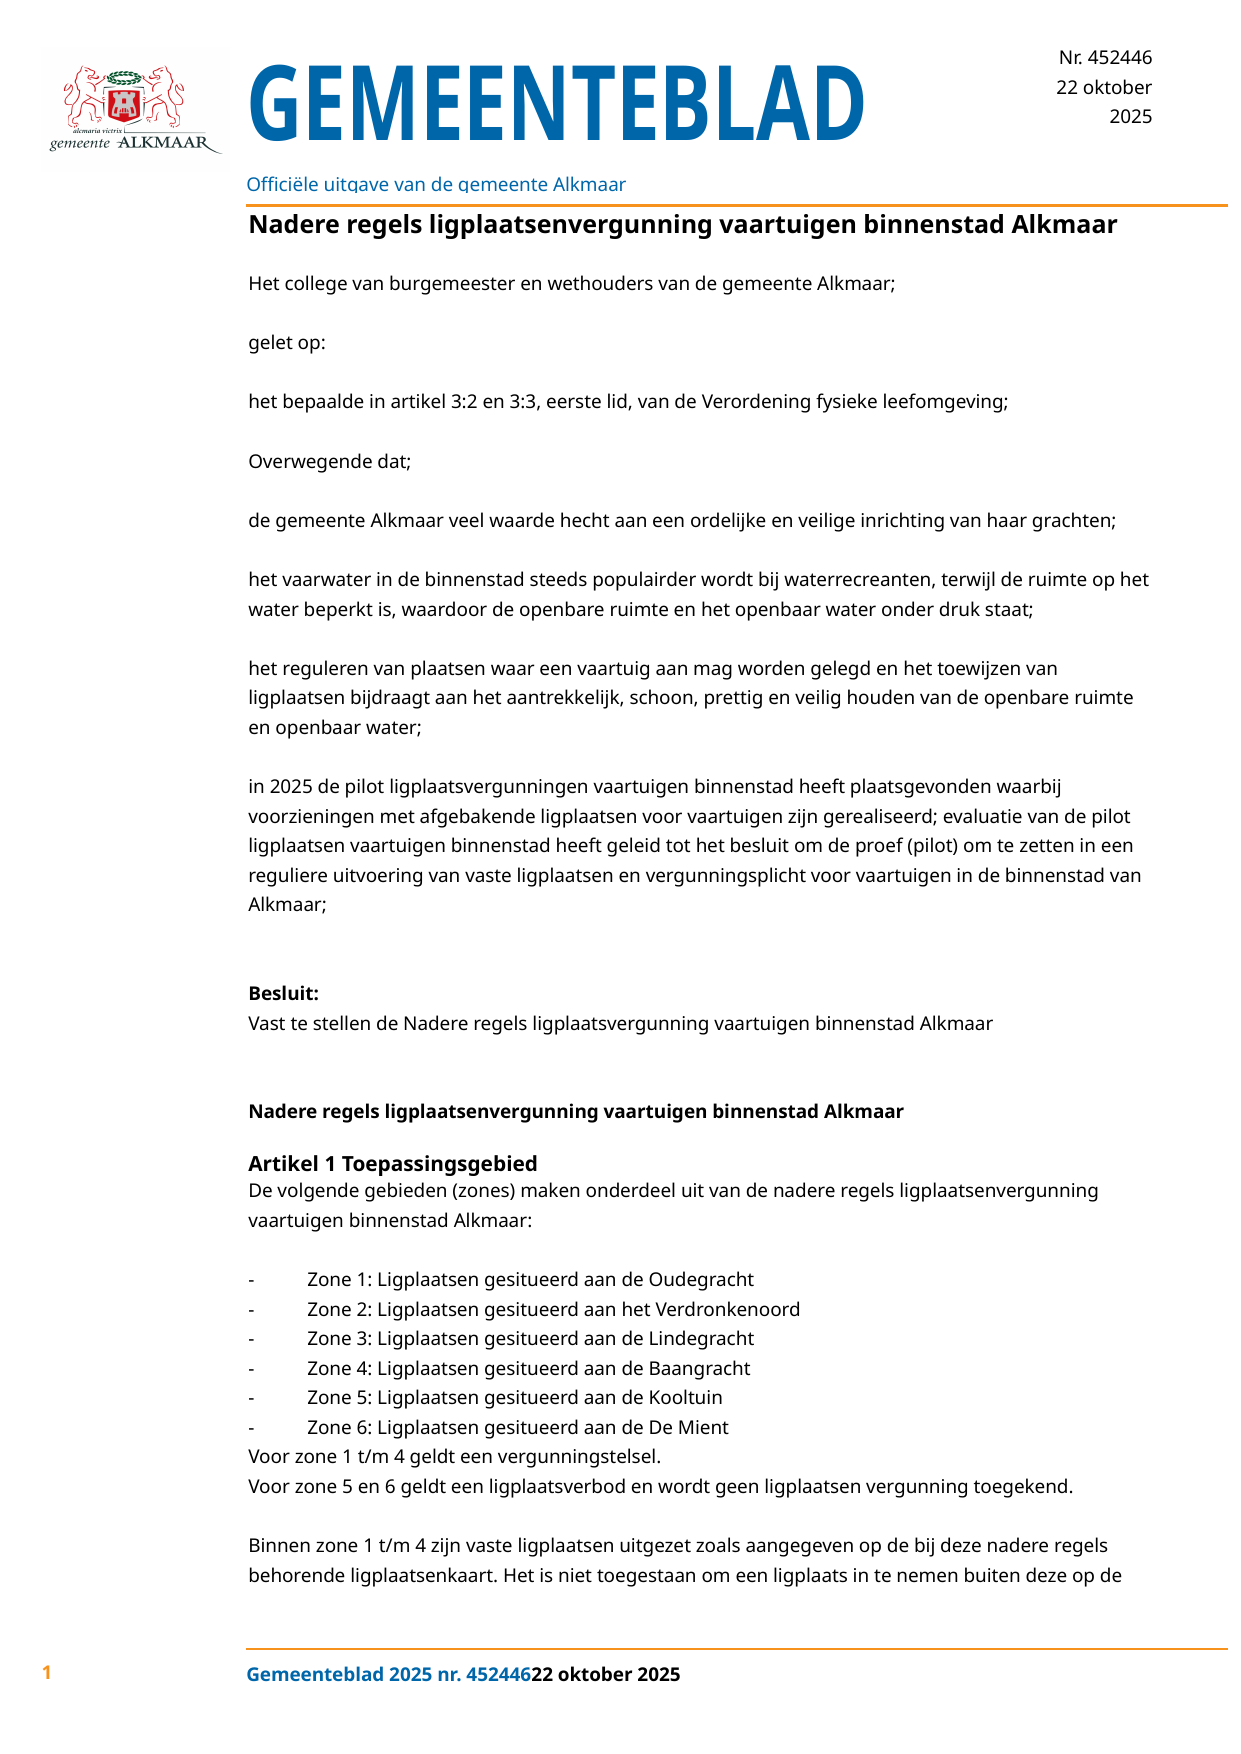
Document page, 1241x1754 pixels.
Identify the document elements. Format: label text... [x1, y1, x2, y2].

text Nadere regels ligplaatsenvergunning vaartuigen binnenstad Alkmaar [248, 207, 1152, 241]
list Zone 5: Ligplaatsen gesitueerd aan de Kooltuin [248, 1384, 1152, 1410]
text het bepaalde in artikel 3:2 en 3:3, eerste lid, van de Verordening fysieke leefomgeving; [248, 389, 1152, 414]
text Overwegende dat; [248, 448, 1152, 473]
text Voor zone 5 en 6 geldt een ligplaatsverbod en wordt geen ligplaatsen vergunning toegekend. [248, 1473, 1152, 1499]
text in 2025 de pilot ligplaatsvergunningen vaartuigen binnenstad heeft plaatsgevonden waarbij voorzieningen met afgebakende ligplaatsen voor vaartuigen zijn gerealiseerd; evaluatie van de pilot ligplaatsen vaartuigen binnenstad heeft geleid tot het besluit om de proef (pilot) om te zetten in een reguliere uitvoering van vaste ligplaatsen en vergunningsplicht voor vaartuigen in de binnenstad van Alkmaar; [248, 773, 1152, 917]
text het reguleren van plaatsen waar een vaartuig aan mag worden gelegd en het toewijzen van ligplaatsen bijdraagt aan het aantrekkelijk, schoon, prettig en veilig houden van de openbare ruimte en openbaar water; [248, 655, 1152, 740]
text Voor zone 1 t/m 4 geldt een vergunningstelsel. [248, 1444, 1152, 1469]
text Nadere regels ligplaatsenvergunning vaartuigen binnenstad Alkmaar [248, 1099, 1152, 1124]
text De volgende gebieden (zones) maken onderdeel uit van de nadere regels ligplaatsenvergunning vaartuigen binnenstad Alkmaar: [248, 1177, 1152, 1233]
text Artikel 1 Toepassingsgebied [248, 1149, 1152, 1177]
text Vast te stellen de Nadere regels ligplaatsvergunning vaartuigen binnenstad Alkmaar [248, 1010, 1152, 1036]
text de gemeente Alkmaar veel waarde hecht aan een ordelijke en veilige inrichting van haar grachten; [248, 507, 1152, 533]
list Zone 2: Ligplaatsen gesitueerd aan het Verdronkenoord [248, 1296, 1152, 1322]
text Binnen zone 1 t/m 4 zijn vaste ligplaatsen uitgezet zoals aangegeven op de bij deze nadere regels behorende ligplaatsenkaart. Het is niet toegestaan om een ligplaats in te nemen buiten deze op de [248, 1532, 1152, 1588]
list Zone 6: Ligplaatsen gesitueerd aan de De Mient [248, 1414, 1152, 1440]
text Het college van burgemeester en wethouders van de gemeente Alkmaar; [248, 270, 1152, 296]
list Zone 4: Ligplaatsen gesitueerd aan de Baangracht [248, 1355, 1152, 1381]
picture [41, 47, 231, 172]
list Zone 3: Ligplaatsen gesitueerd aan de Lindegracht [248, 1325, 1152, 1351]
text het vaarwater in de binnenstad steeds populairder wordt bij waterrecreanten, terwijl de ruimte op het water beperkt is, waardoor de openbare ruimte en het openbaar water onder druk staat; [248, 566, 1152, 621]
text gelet op: [248, 329, 1152, 355]
text Besluit: [248, 980, 1152, 1006]
list Zone 1: Ligplaatsen gesitueerd aan de Oudegracht [248, 1266, 1152, 1292]
